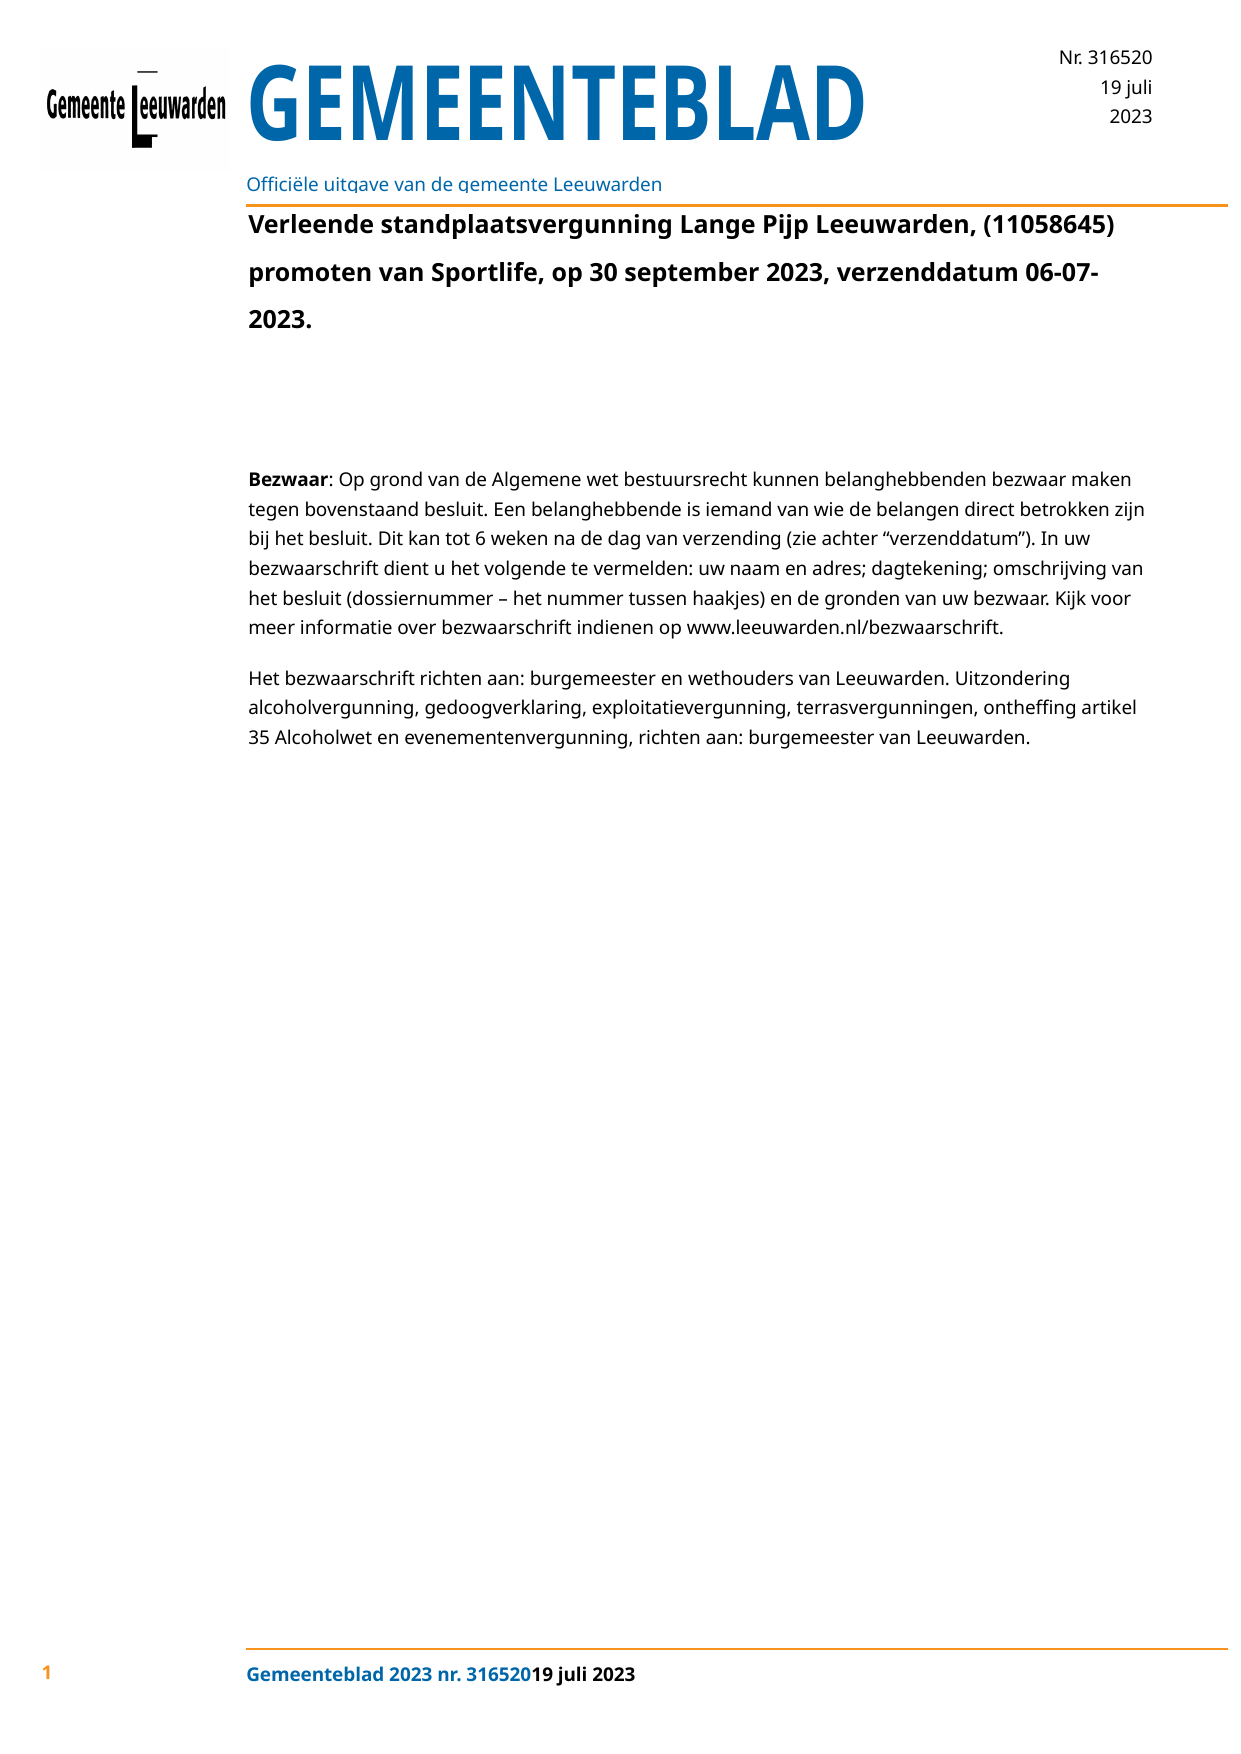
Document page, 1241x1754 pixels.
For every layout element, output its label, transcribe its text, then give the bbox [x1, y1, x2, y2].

text Verleende standplaatsvergunning Lange Pijp Leeuwarden, (11058645) promoten van Sportlife, op 30 september 2023, verzenddatum 06-07-2023. [248, 207, 1152, 336]
text Het bezwaarschrift richten aan: burgemeester en wethouders van Leeuwarden. Uitzondering alcoholvergunning, gedoogverklaring, exploitatievergunning, terrasvergunningen, ontheffing artikel 35 Alcoholwet en evenementenvergunning, richten aan: burgemeester van Leeuwarden. [248, 665, 1152, 749]
picture [41, 47, 231, 172]
text Bezwaar: Op grond van de Algemene wet bestuursrecht kunnen belanghebbenden bezwaar maken tegen bovenstaand besluit. Een belanghebbende is iemand van wie de belangen direct betrokken zijn bij het besluit. Dit kan tot 6 weken na de dag van verzending (zie achter “verzenddatum”). In uw bezwaarschrift dient u het volgende te vermelden: uw naam en adres; dagtekening; omschrijving van het besluit (dossiernummer – het nummer tussen haakjes) en de gronden van uw bezwaar. Kijk voor meer informatie over bezwaarschrift indienen op www.leeuwarden.nl/bezwaarschrift. [248, 466, 1152, 640]
